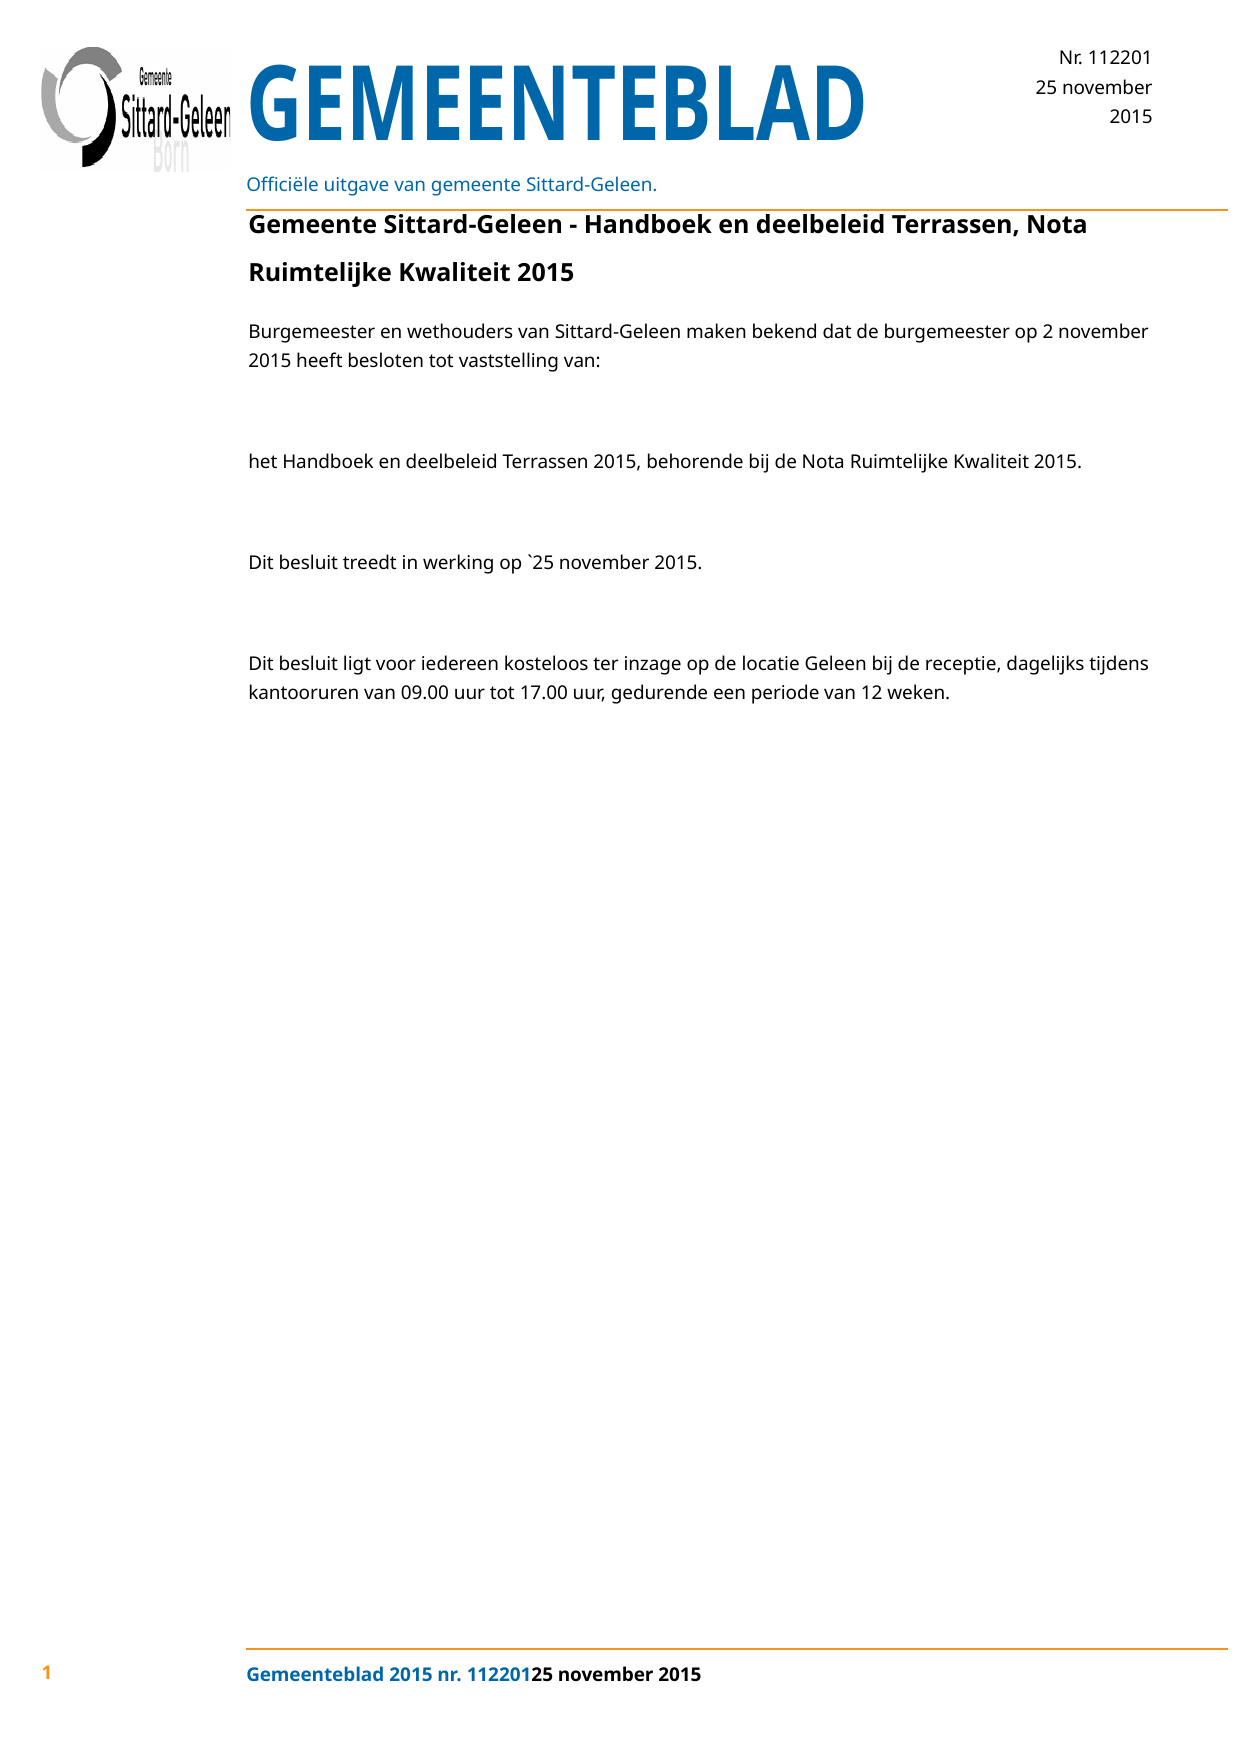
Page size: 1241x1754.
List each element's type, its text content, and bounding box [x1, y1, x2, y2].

text Burgemeester en wethouders van Sittard-Geleen maken bekend dat de burgemeester op 2 november 2015 heeft besloten tot vaststelling van: [248, 318, 1152, 373]
text Gemeente Sittard-Geleen - Handboek en deelbeleid Terrassen, Nota Ruimtelijke Kwaliteit 2015 [248, 211, 1152, 288]
text het Handboek en deelbeleid Terrassen 2015, behorende bij de Nota Ruimtelijke Kwaliteit 2015. [248, 448, 1152, 474]
text Dit besluit treedt in werking op `25 november 2015. [248, 549, 1152, 575]
picture [41, 47, 231, 172]
text Dit besluit ligt voor iedereen kosteloos ter inzage op de locatie Geleen bij de receptie, dagelijks tijdens kantooruren van 09.00 uur tot 17.00 uur, gedurende een periode van 12 weken. [248, 650, 1152, 705]
